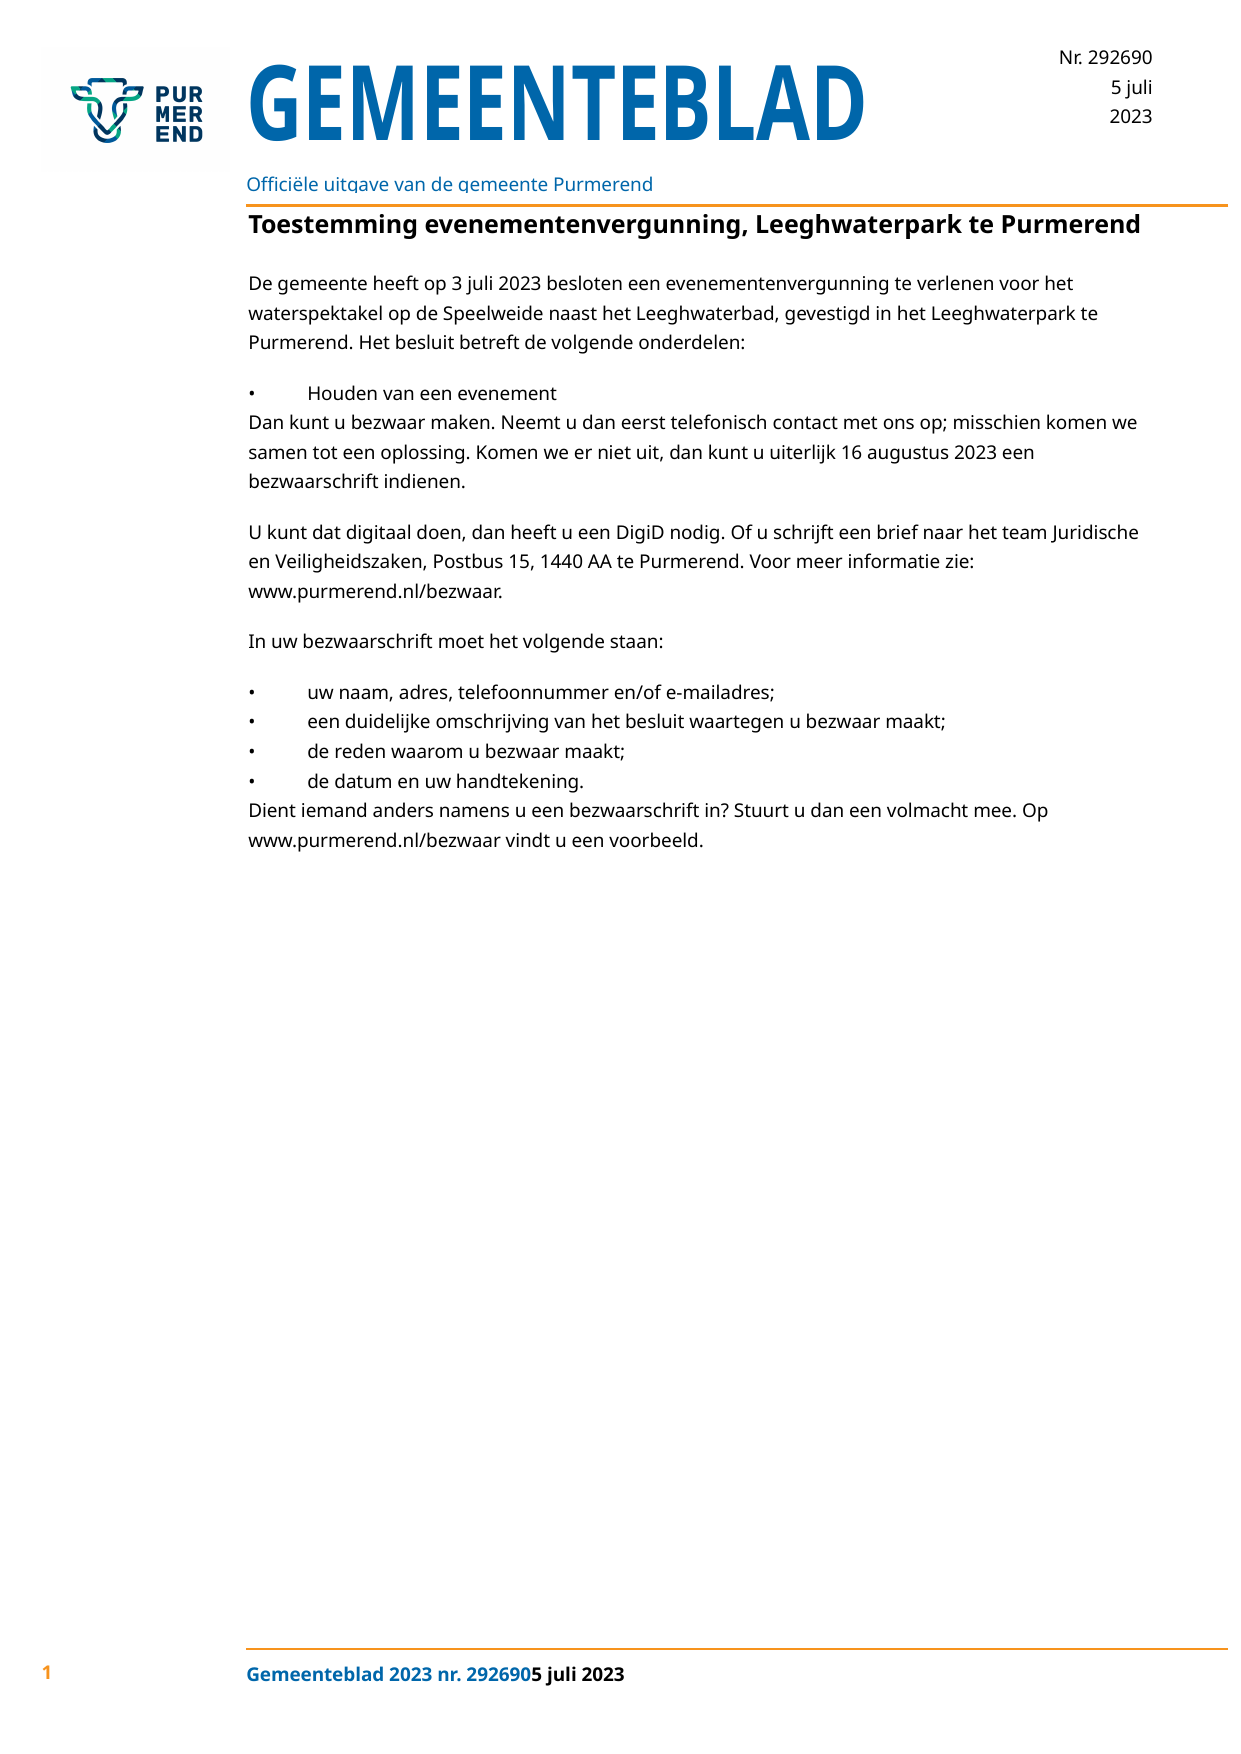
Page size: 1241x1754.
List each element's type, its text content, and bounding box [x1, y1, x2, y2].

text In uw bezwaarschrift moet het volgende staan: [248, 629, 1152, 654]
list de reden waarom u bezwaar maakt; [248, 738, 1152, 764]
list een duidelijke omschrijving van het besluit waartegen u bezwaar maakt; [248, 709, 1152, 734]
text De gemeente heeft op 3 juli 2023 besloten een evenementenvergunning te verlenen voor het waterspektakel op de Speelweide naast het Leeghwaterbad, gevestigd in het Leeghwaterpark te Purmerend. Het besluit betreft de volgende onderdelen: [248, 270, 1152, 355]
list de datum en uw handtekening. [248, 768, 1152, 793]
text Toestemming evenementenvergunning, Leeghwaterpark te Purmerend [248, 207, 1152, 241]
picture [41, 47, 231, 172]
list uw naam, adres, telefoonnummer en/of e-mailadres; [248, 679, 1152, 705]
list Houden van een evenement [248, 380, 1152, 406]
text U kunt dat digitaal doen, dan heeft u een DigiD nodig. Of u schrijft een brief naar het team Juridische en Veiligheidszaken, Postbus 15, 1440 AA te Purmerend. Voor meer informatie zie: www.purmerend.nl/bezwaar. [248, 519, 1152, 604]
text Dient iemand anders namens u een bezwaarschrift in? Stuurt u dan een volmacht mee. Op www.purmerend.nl/bezwaar vindt u een voorbeeld. [248, 797, 1152, 853]
text Dan kunt u bezwaar maken. Neemt u dan eerst telefonisch contact met ons op; misschien komen we samen tot een oplossing. Komen we er niet uit, dan kunt u uiterlijk 16 augustus 2023 een bezwaarschrift indienen. [248, 409, 1152, 494]
